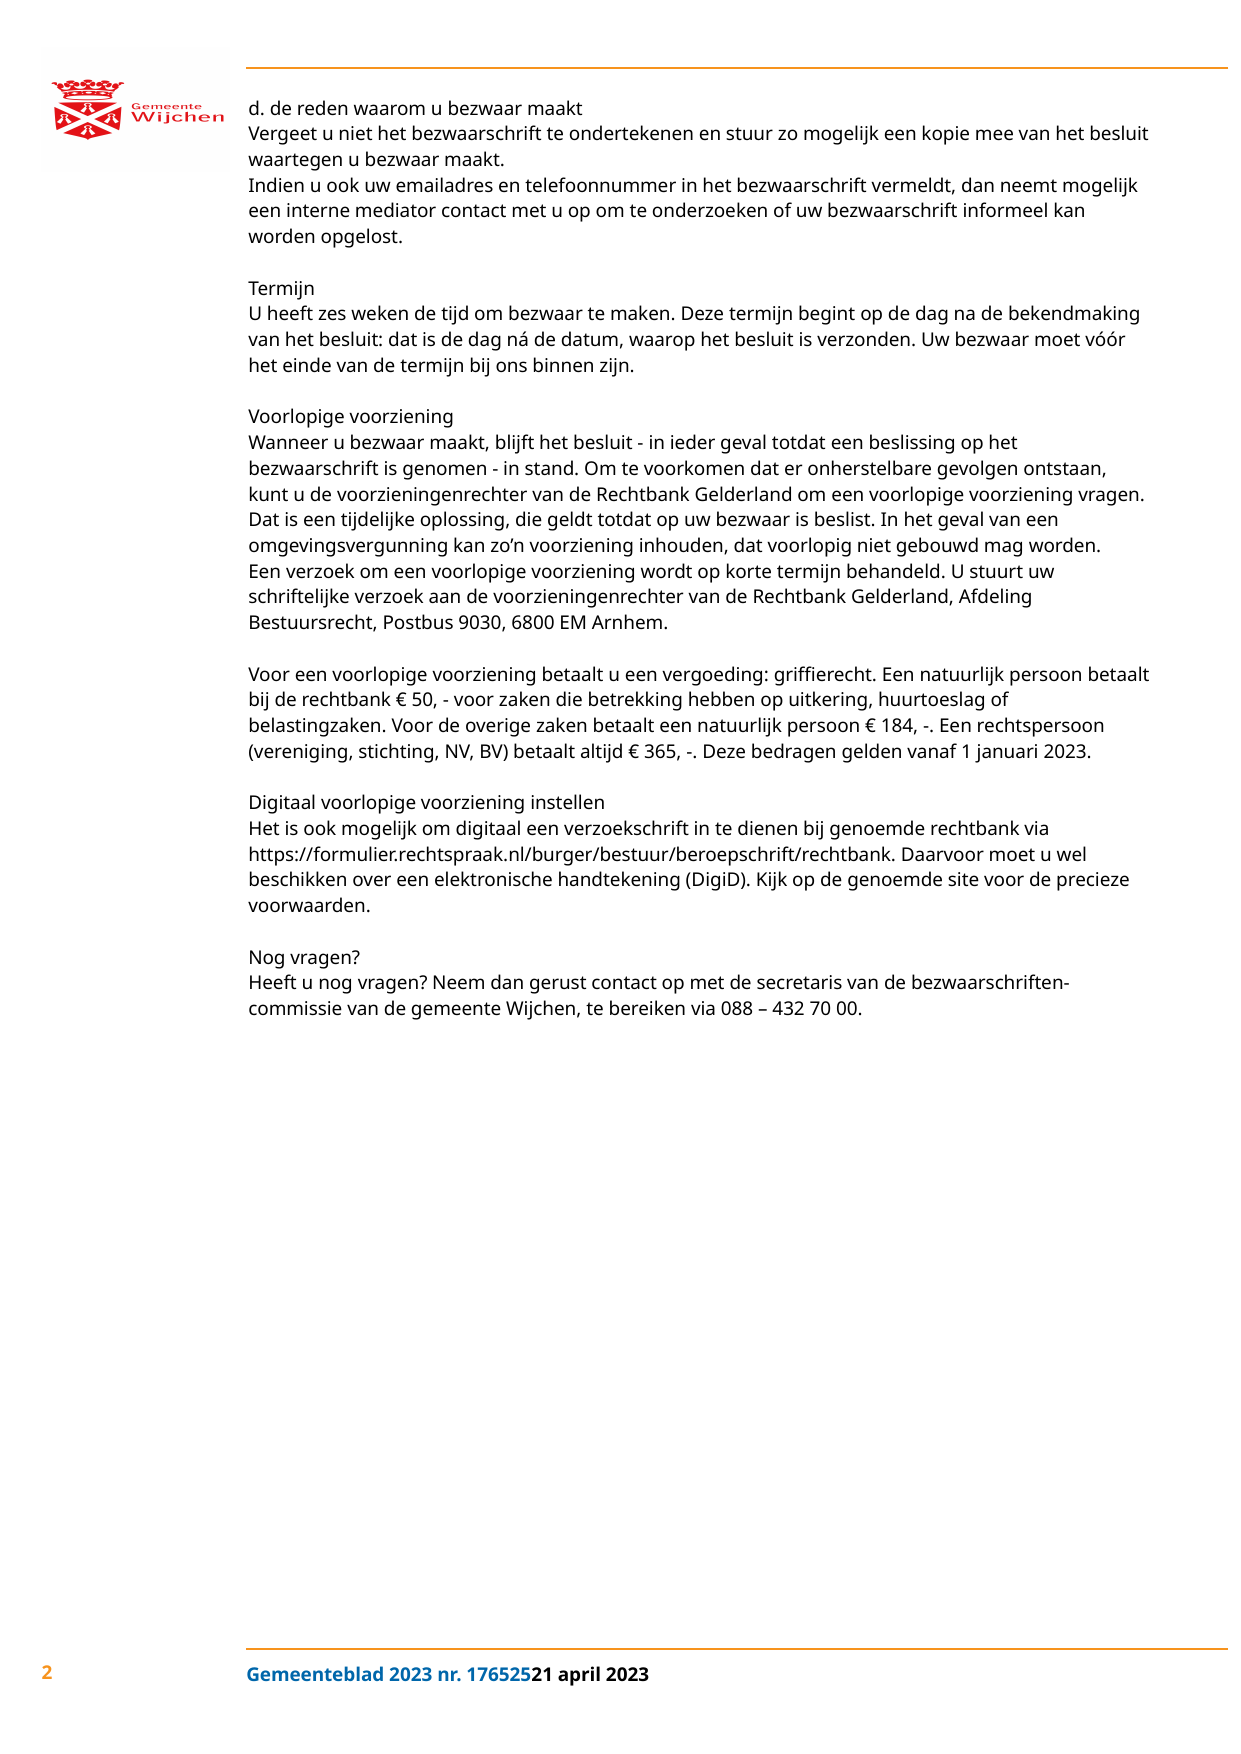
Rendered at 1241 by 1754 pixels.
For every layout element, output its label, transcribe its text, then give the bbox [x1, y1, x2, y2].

text U heeft zes weken de tijd om bezwaar te maken. Deze termijn begint op de dag na de bekendmaking van het besluit: dat is de dag ná de datum, waarop het besluit is verzonden. Uw bezwaar moet vóór het einde van de termijn bij ons binnen zijn. [248, 301, 1152, 378]
text Heeft u nog vragen? Neem dan gerust contact op met de secretaris van de bezwaarschriften-commissie van de gemeente Wijchen, te bereiken via 088 – 432 70 00. [248, 969, 1152, 1021]
text Een verzoek om een voorlopige voorziening wordt op korte termijn behandeld. U stuurt uw schriftelijke verzoek aan de voorzieningenrechter van de Rechtbank Gelderland, Afdeling Bestuursrecht, Postbus 9030, 6800 EM Arnhem. [248, 558, 1152, 635]
text Wanneer u bezwaar maakt, blijft het besluit - in ieder geval totdat een beslissing op het bezwaarschrift is genomen - in stand. Om te voorkomen dat er onherstelbare gevolgen ontstaan, kunt u de voorzieningenrechter van de Rechtbank Gelderland om een voorlopige voorziening vragen. Dat is een tijdelijke oplossing, die geldt totdat op uw bezwaar is beslist. In het geval van een omgevingsvergunning kan zo’n voorziening inhouden, dat voorlopig niet gebouwd mag worden. [248, 429, 1152, 558]
text Voor een voorlopige voorziening betaalt u een vergoeding: griffierecht. Een natuurlijk persoon betaalt bij de rechtbank € 50, - voor zaken die betrekking hebben op uitkering, huurtoeslag of belastingzaken. Voor de overige zaken betaalt een natuurlijk persoon € 184, -. Een rechtspersoon (vereniging, stichting, NV, BV) betaalt altijd € 365, -. Deze bedragen gelden vanaf 1 januari 2023. [248, 661, 1152, 764]
text Vergeet u niet het bezwaarschrift te ondertekenen en stuur zo mogelijk een kopie mee van het besluit waartegen u bezwaar maakt. [248, 121, 1152, 172]
picture [41, 47, 231, 172]
text d. de reden waarom u bezwaar maakt [248, 95, 1152, 121]
text Indien u ook uw emailadres en telefoonnummer in het bezwaarschrift vermeldt, dan neemt mogelijk een interne mediator contact met u op om te onderzoeken of uw bezwaarschrift informeel kan worden opgelost. [248, 172, 1152, 249]
text Termijn [248, 275, 1152, 301]
text Het is ook mogelijk om digitaal een verzoekschrift in te dienen bij genoemde rechtbank via https://formulier.rechtspraak.nl/burger/bestuur/beroepschrift/rechtbank. Daarvoor moet u wel beschikken over een elektronische handtekening (DigiD). Kijk op de genoemde site voor de precieze voorwaarden. [248, 815, 1152, 918]
text Voorlopige voorziening [248, 403, 1152, 429]
text Nog vragen? [248, 944, 1152, 969]
text Digitaal voorlopige voorziening instellen [248, 789, 1152, 815]
